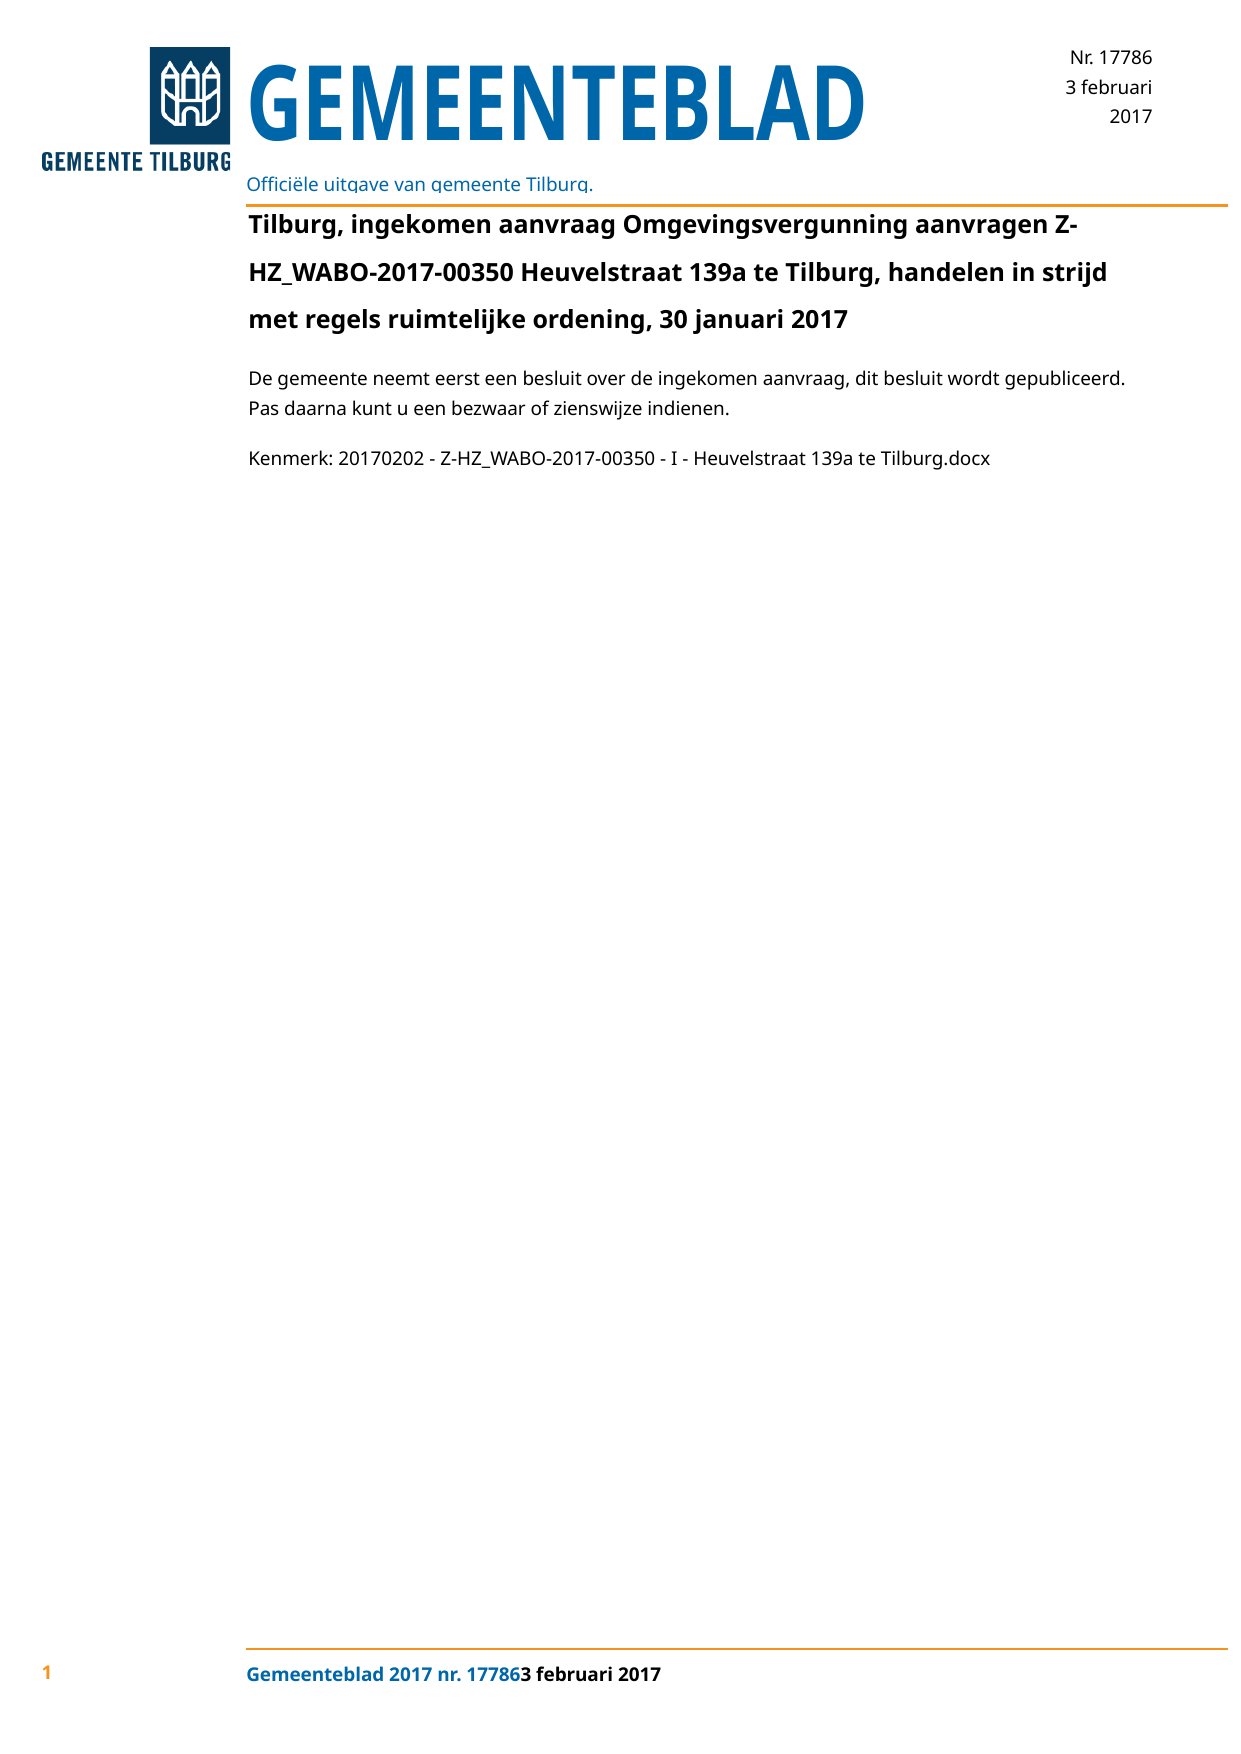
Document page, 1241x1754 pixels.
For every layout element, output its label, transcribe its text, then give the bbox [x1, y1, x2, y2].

text Kenmerk: 20170202 - Z-HZ_WABO-2017-00350 - I - Heuvelstraat 139a te Tilburg.docx [248, 446, 1152, 471]
text De gemeente neemt eerst een besluit over de ingekomen aanvraag, dit besluit wordt gepubliceerd. Pas daarna kunt u een bezwaar of zienswijze indienen. [248, 366, 1152, 421]
picture [41, 47, 231, 172]
text Tilburg, ingekomen aanvraag Omgevingsvergunning aanvragen Z-HZ_WABO-2017-00350 Heuvelstraat 139a te Tilburg, handelen in strijd met regels ruimtelijke ordening, 30 januari 2017 [248, 207, 1152, 336]
